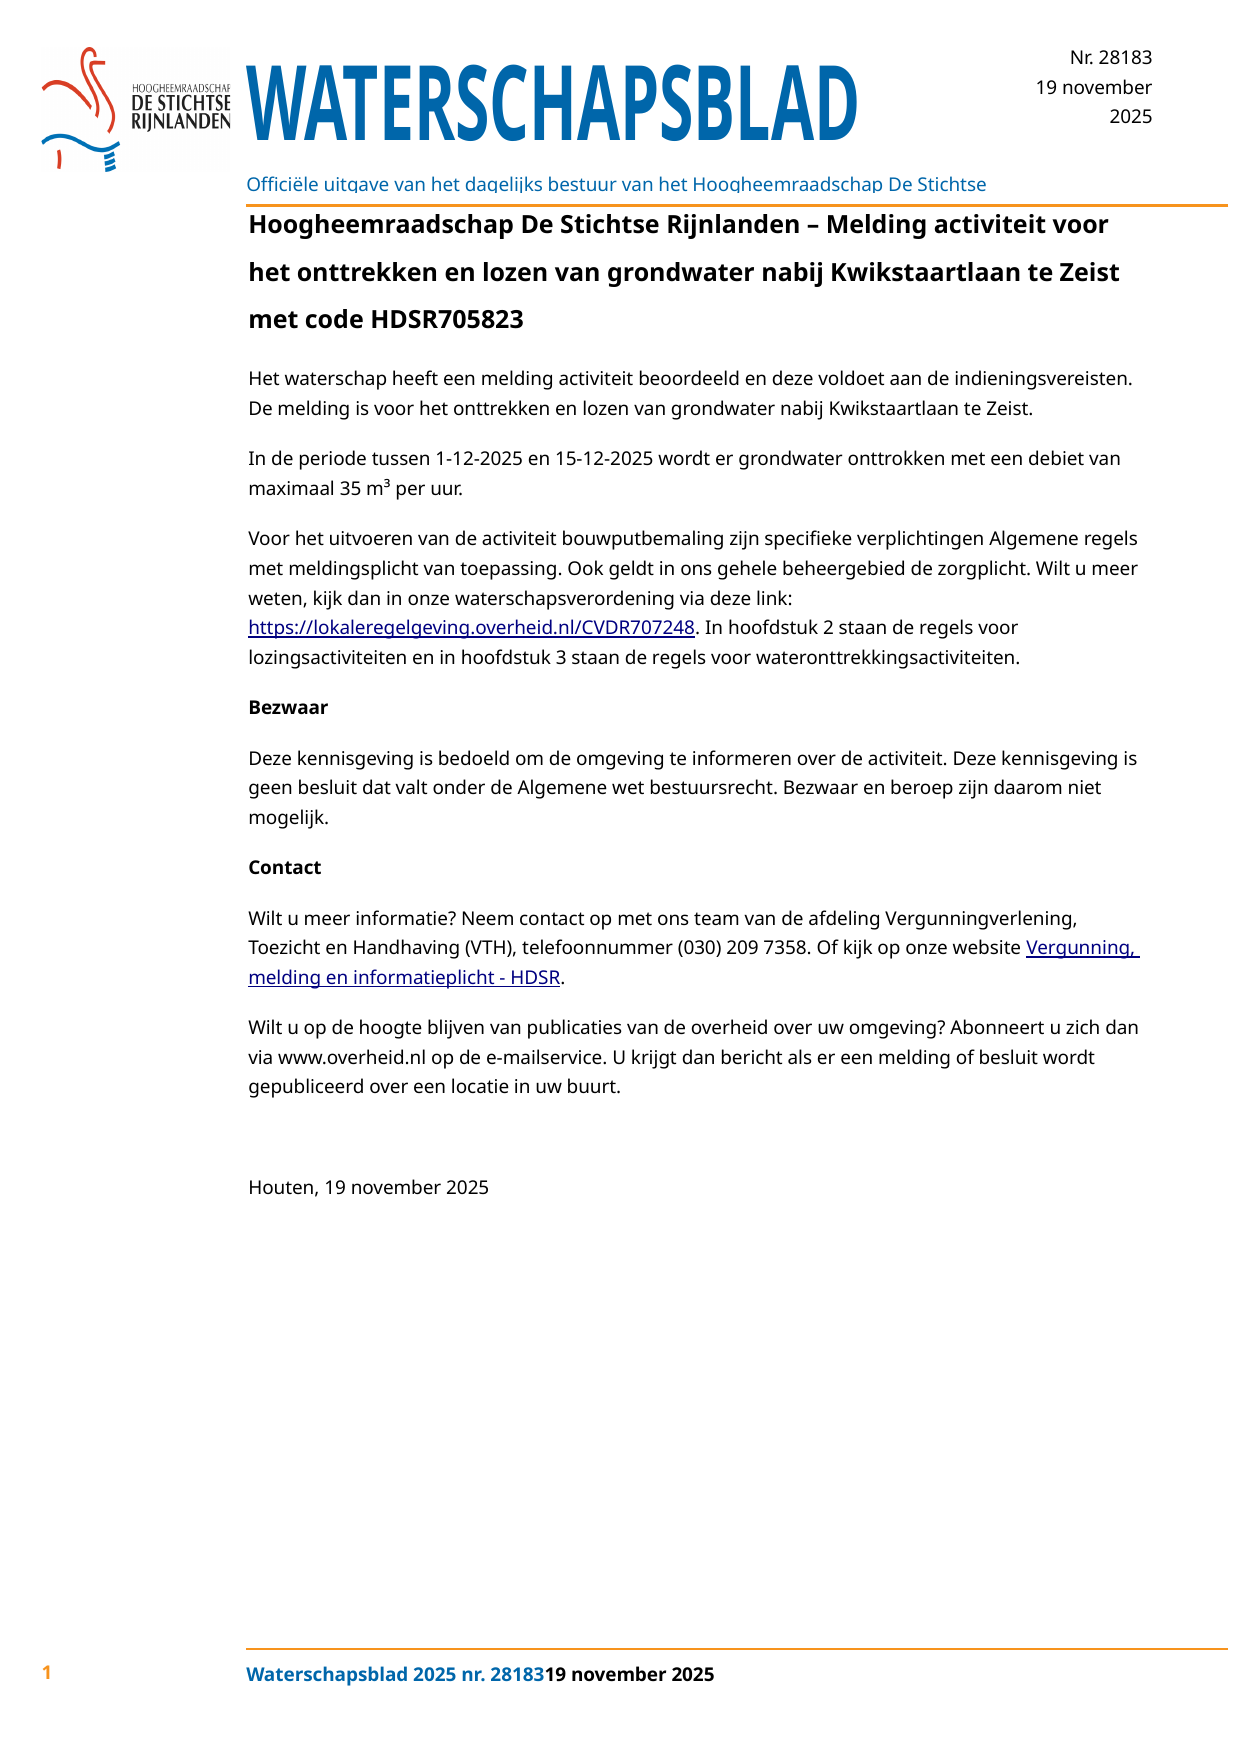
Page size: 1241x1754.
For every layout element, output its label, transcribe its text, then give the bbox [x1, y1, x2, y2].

text Deze kennisgeving is bedoeld om de omgeving te informeren over de activiteit. Deze kennisgeving is geen besluit dat valt onder de Algemene wet bestuursrecht. Bezwaar en beroep zijn daarom niet mogelijk. [248, 745, 1152, 829]
text Wilt u meer informatie? Neem contact op met ons team van de afdeling Vergunningverlening, Toezicht en Handhaving (VTH), telefoonnummer (030) 209 7358. Of kijk op onze website Vergunning, melding en informatieplicht - HDSR. [248, 905, 1152, 989]
text Hoogheemraadschap De Stichtse Rijnlanden – Melding activiteit voor het onttrekken en lozen van grondwater nabij Kwikstaartlaan te Zeist met code HDSR705823 [248, 207, 1152, 336]
text Contact [248, 854, 1152, 880]
text Bezwaar [248, 694, 1152, 720]
picture [41, 47, 231, 172]
text In de periode tussen 1-12-2025 en 15-12-2025 wordt er grondwater onttrokken met een debiet van maximaal 35 m³ per uur. [248, 446, 1152, 501]
text Het waterschap heeft een melding activiteit beoordeeld en deze voldoet aan de indieningsvereisten. De melding is voor het onttrekken en lozen van grondwater nabij Kwikstaartlaan te Zeist. [248, 366, 1152, 421]
text Voor het uitvoeren van de activiteit bouwputbemaling zijn specifieke verplichtingen Algemene regels met meldingsplicht van toepassing. Ook geldt in ons gehele beheergebied de zorgplicht. Wilt u meer weten, kijk dan in onze waterschapsverordening via deze link: https://lokaleregelgeving.overheid.nl/CVDR707248. In hoofdstuk 2 staan de regels voor lozingsactiviteiten en in hoofdstuk 3 staan de regels voor wateronttrekkingsactiviteiten. [248, 526, 1152, 669]
text Houten, 19 november 2025 [248, 1174, 1152, 1200]
text Wilt u op de hoogte blijven van publicaties van de overheid over uw omgeving? Abonneert u zich dan via www.overheid.nl op de e-mailservice. U krijgt dan bericht als er een melding of besluit wordt gepubliceerd over een locatie in uw buurt. [248, 1014, 1152, 1099]
